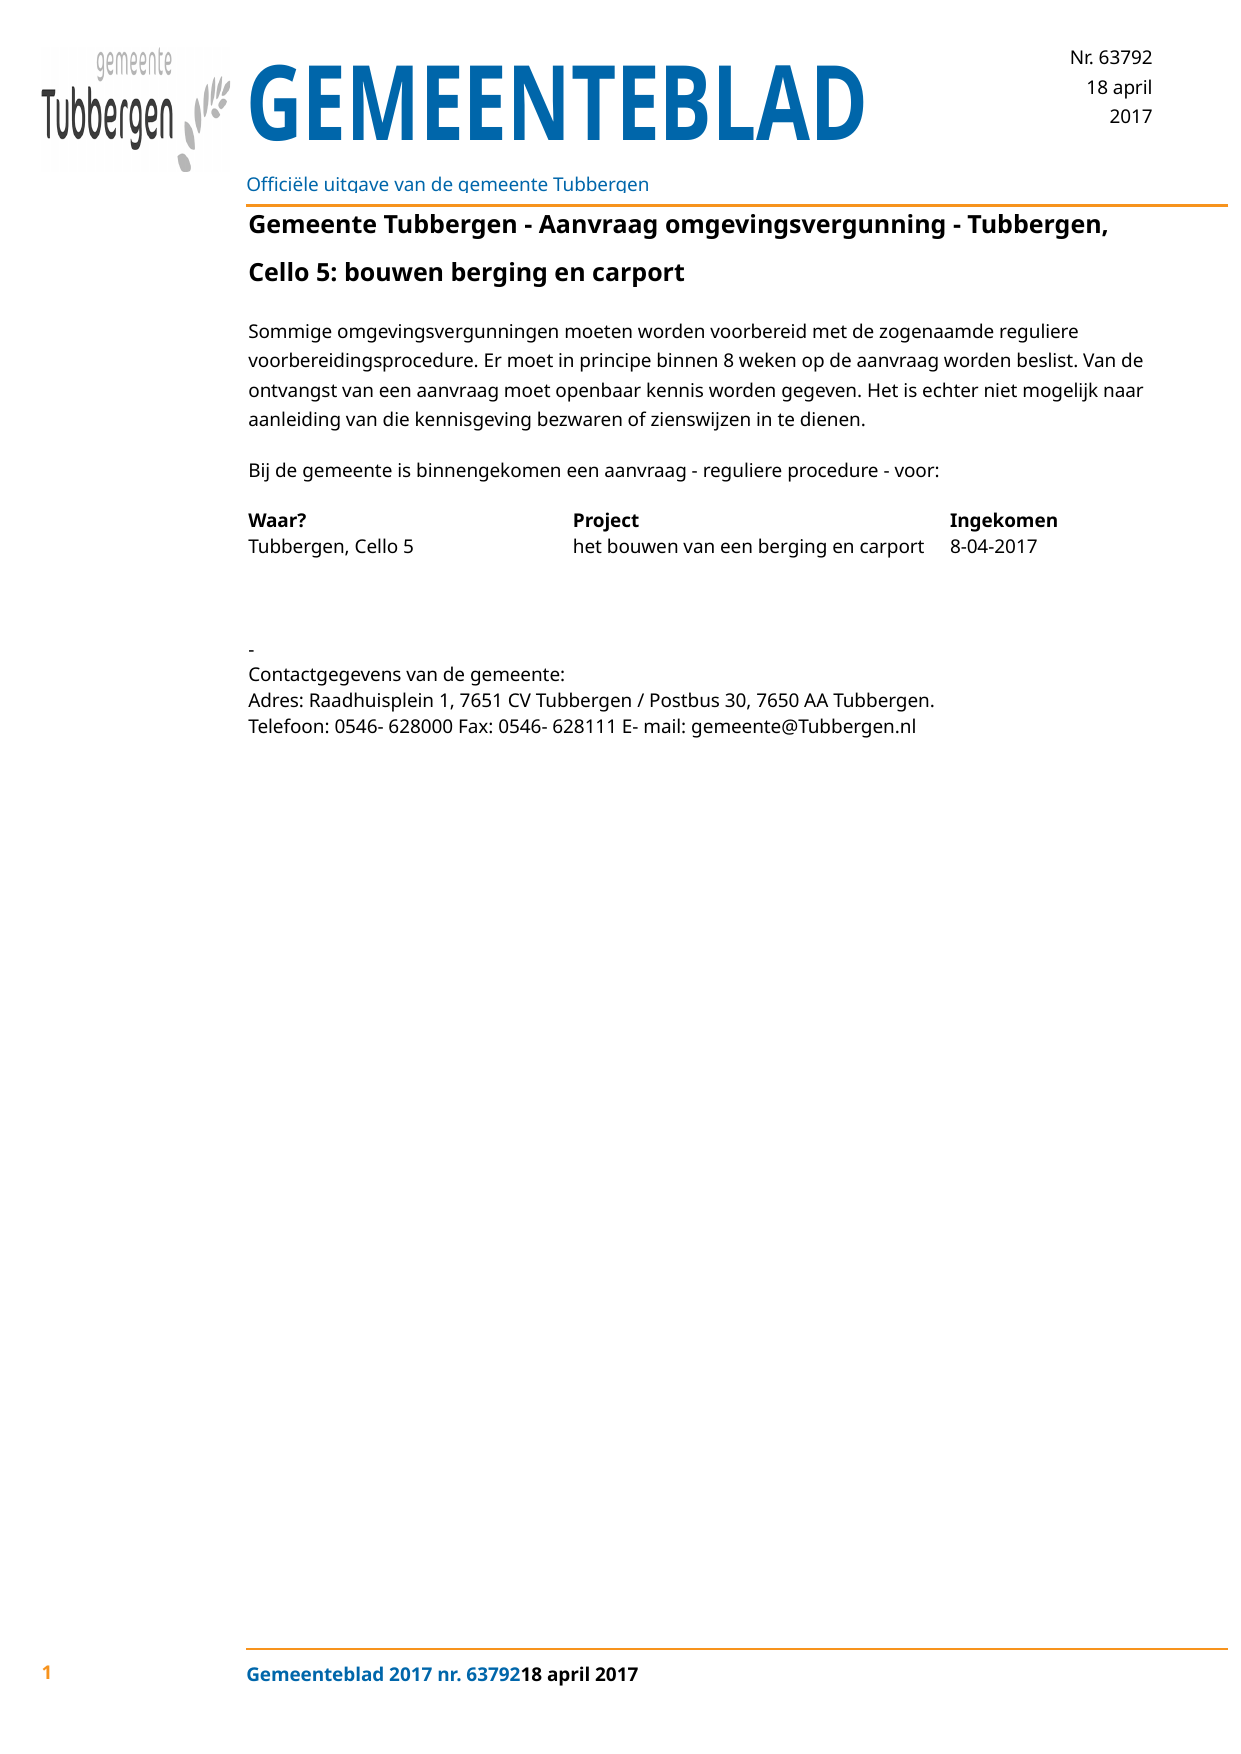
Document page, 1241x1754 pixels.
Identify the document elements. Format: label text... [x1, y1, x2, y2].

text Contactgegevens van de gemeente: [248, 662, 1152, 687]
text Bij de gemeente is binnengekomen een aanvraag - reguliere procedure - voor: [248, 457, 1152, 483]
table_cell 8-04-2017 [950, 533, 1152, 559]
table_header Project [573, 508, 950, 533]
text Gemeente Tubbergen - Aanvraag omgevingsvergunning - Tubbergen, Cello 5: bouwen berging en carport [248, 207, 1152, 288]
text - [248, 636, 1152, 662]
picture [41, 47, 231, 172]
table_header Waar? [248, 508, 573, 533]
text Sommige omgevingsvergunningen moeten worden voorbereid met de zogenaamde reguliere voorbereidingsprocedure. Er moet in principe binnen 8 weken op de aanvraag worden beslist. Van de ontvangst van een aanvraag moet openbaar kennis worden gegeven. Het is echter niet mogelijk naar aanleiding van die kennisgeving bezwaren of zienswijzen in te dienen. [248, 318, 1152, 432]
table_cell het bouwen van een berging en carport [573, 533, 950, 559]
table_header Ingekomen [950, 508, 1152, 533]
text Adres: Raadhuisplein 1, 7651 CV Tubbergen / Postbus 30, 7650 AA Tubbergen. [248, 687, 1152, 713]
table_cell Tubbergen, Cello 5 [248, 533, 573, 559]
text Telefoon: 0546- 628000 Fax: 0546- 628111 E- mail: gemeente@Tubbergen.nl [248, 713, 1152, 739]
